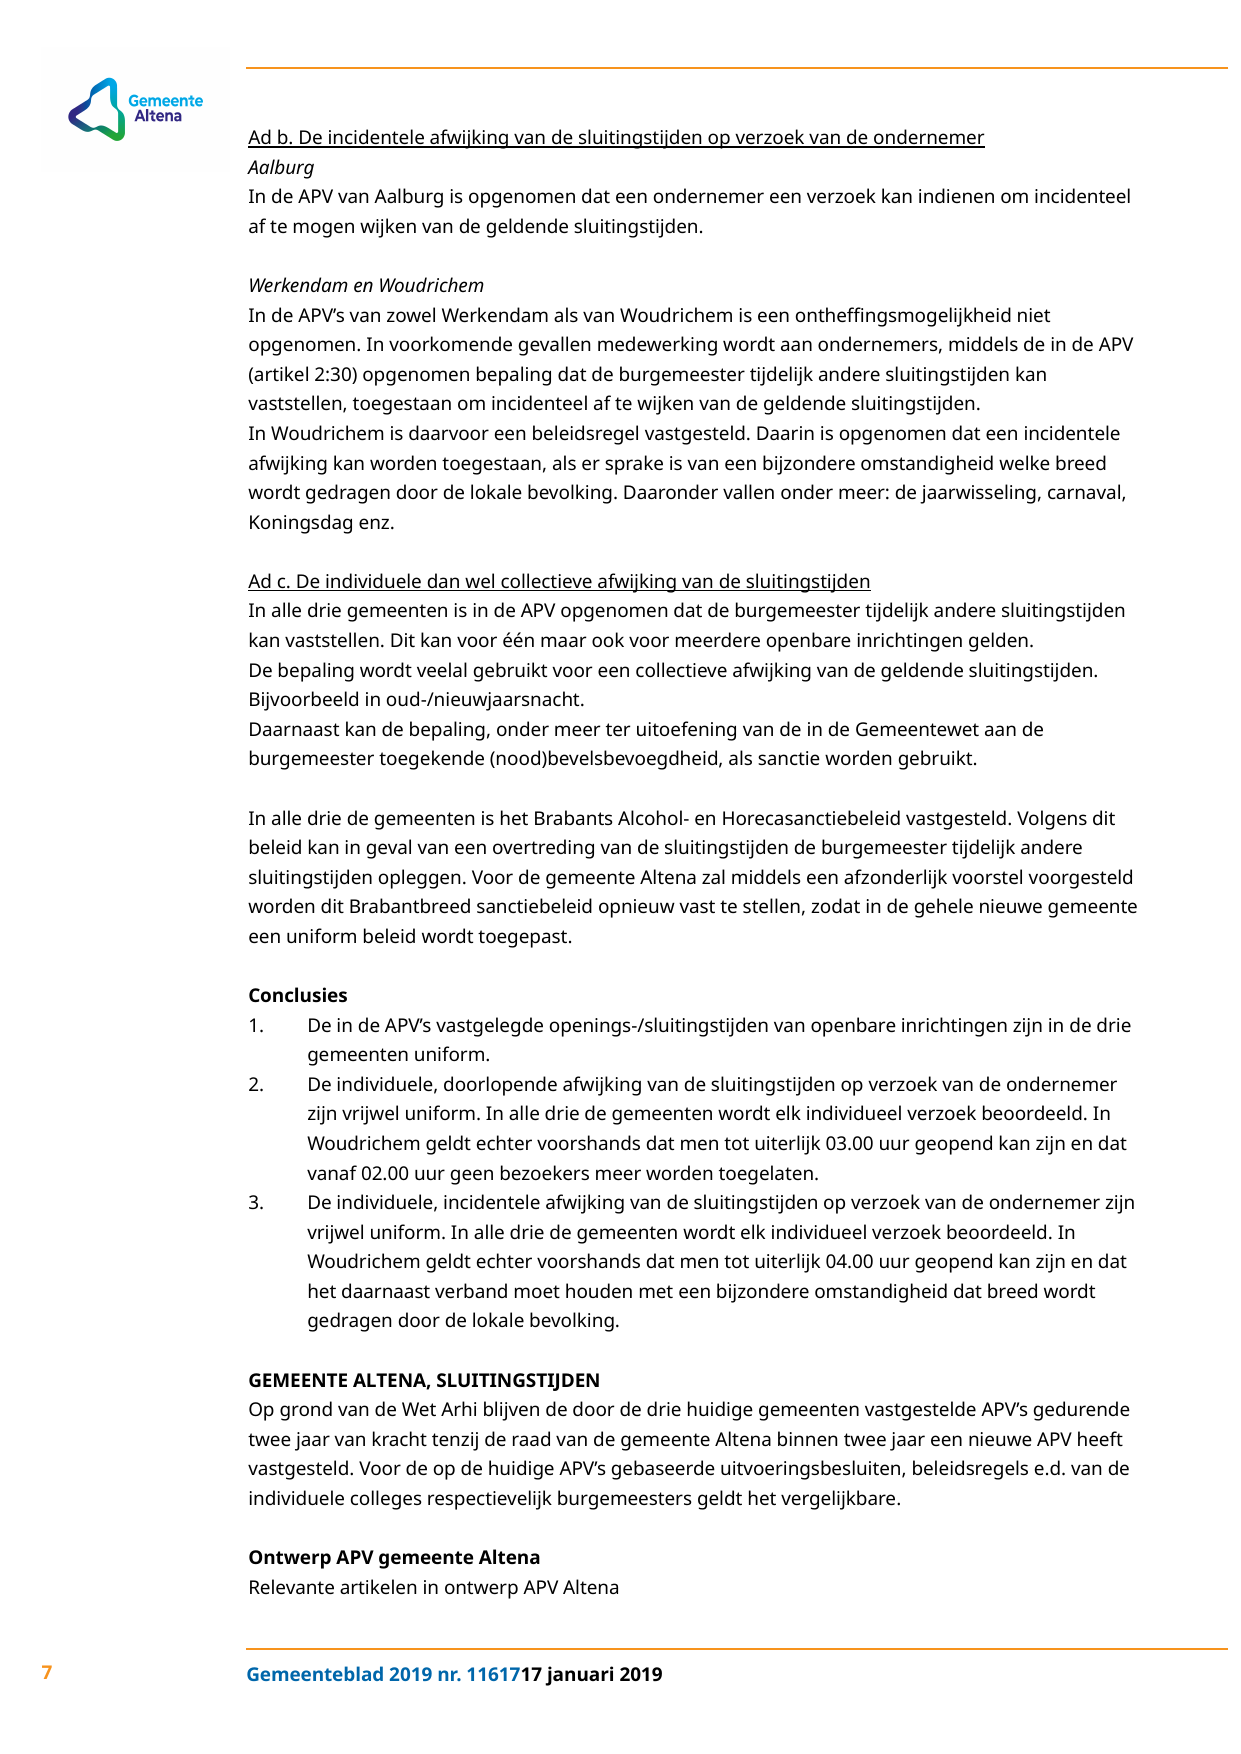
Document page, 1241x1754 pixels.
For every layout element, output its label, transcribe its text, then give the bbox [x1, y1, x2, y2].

text In Woudrichem is daarvoor een beleidsregel vastgesteld. Daarin is opgenomen dat een incidentele afwijking kan worden toegestaan, als er sprake is van een bijzondere omstandigheid welke breed wordt gedragen door de lokale bevolking. Daaronder vallen onder meer: de jaarwisseling, carnaval, Koningsdag enz. [248, 420, 1152, 535]
text GEMEENTE ALTENA, SLUITINGSTIJDEN [248, 1367, 1152, 1393]
text De bepaling wordt veelal gebruikt voor een collectieve afwijking van de geldende sluitingstijden. Bijvoorbeeld in oud-/nieuwjaarsnacht. [248, 657, 1152, 712]
text Aalburg [248, 154, 1152, 180]
text Ad c. De individuele dan wel collectieve afwijking van de sluitingstijden [248, 568, 1152, 594]
list De individuele, incidentele afwijking van de sluitingstijden op verzoek van de ondernemer zijn vrijwel uniform. In alle drie de gemeenten wordt elk individueel verzoek beoordeeld. In Woudrichem geldt echter voorshands dat men tot uiterlijk 04.00 uur geopend kan zijn en dat het daarnaast verband moet houden met een bijzondere omstandigheid dat breed wordt gedragen door de lokale bevolking. [248, 1189, 1152, 1333]
text Werkendam en Woudrichem [248, 272, 1152, 298]
text In de APV’s van zowel Werkendam als van Woudrichem is een ontheffingsmogelijkheid niet opgenomen. In voorkomende gevallen medewerking wordt aan ondernemers, middels de in de APV (artikel 2:30) opgenomen bepaling dat de burgemeester tijdelijk andere sluitingstijden kan vaststellen, toegestaan om incidenteel af te wijken van de geldende sluitingstijden. [248, 302, 1152, 416]
text Ontwerp APV gemeente Altena [248, 1544, 1152, 1570]
text Conclusies [248, 982, 1152, 1008]
text In de APV van Aalburg is opgenomen dat een ondernemer een verzoek kan indienen om incidenteel af te mogen wijken van de geldende sluitingstijden. [248, 183, 1152, 239]
text Op grond van de Wet Arhi blijven de door de drie huidige gemeenten vastgestelde APV’s gedurende twee jaar van kracht tenzij de raad van de gemeente Altena binnen twee jaar een nieuwe APV heeft vastgesteld. Voor de op de huidige APV’s gebaseerde uitvoeringsbesluiten, beleidsregels e.d. van de individuele colleges respectievelijk burgemeesters geldt het vergelijkbare. [248, 1396, 1152, 1511]
text Relevante artikelen in ontwerp APV Altena [248, 1574, 1152, 1600]
list De individuele, doorlopende afwijking van de sluitingstijden op verzoek van de ondernemer zijn vrijwel uniform. In alle drie de gemeenten wordt elk individueel verzoek beoordeeld. In Woudrichem geldt echter voorshands dat men tot uiterlijk 03.00 uur geopend kan zijn en dat vanaf 02.00 uur geen bezoekers meer worden toegelaten. [248, 1071, 1152, 1186]
text Ad b. De incidentele afwijking van de sluitingstijden op verzoek van de ondernemer [248, 124, 1152, 150]
text In alle drie de gemeenten is het Brabants Alcohol- en Horecasanctiebeleid vastgesteld. Volgens dit beleid kan in geval van een overtreding van de sluitingstijden de burgemeester tijdelijk andere sluitingstijden opleggen. Voor de gemeente Altena zal middels een afzonderlijk voorstel voorgesteld worden dit Brabantbreed sanctiebeleid opnieuw vast te stellen, zodat in de gehele nieuwe gemeente een uniform beleid wordt toegepast. [248, 805, 1152, 949]
list De in de APV’s vastgelegde openings-/sluitingstijden van openbare inrichtingen zijn in de drie gemeenten uniform. [248, 1012, 1152, 1067]
text Daarnaast kan de bepaling, onder meer ter uitoefening van de in de Gemeentewet aan de burgemeester toegekende (nood)bevelsbevoegdheid, als sanctie worden gebruikt. [248, 716, 1152, 771]
picture [41, 47, 231, 172]
text In alle drie gemeenten is in de APV opgenomen dat de burgemeester tijdelijk andere sluitingstijden kan vaststellen. Dit kan voor één maar ook voor meerdere openbare inrichtingen gelden. [248, 598, 1152, 653]
